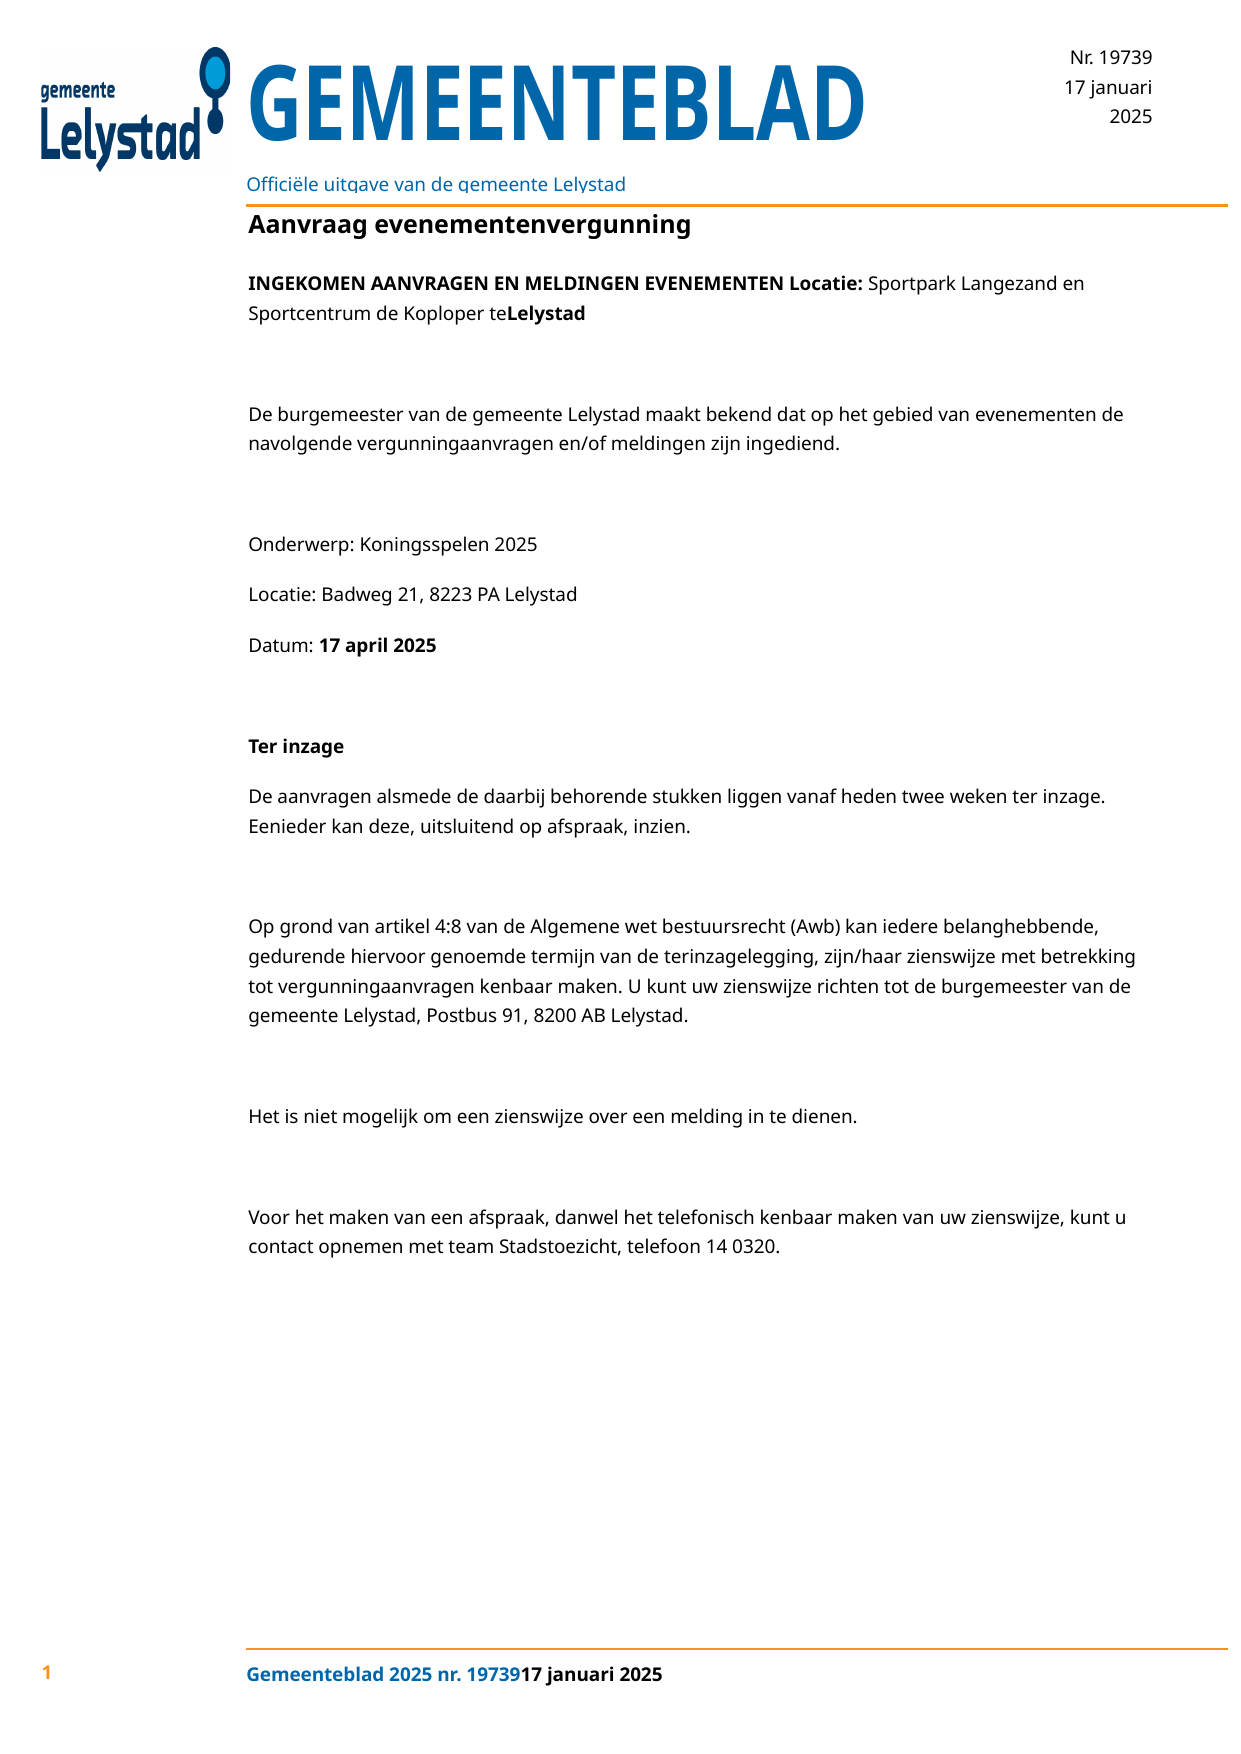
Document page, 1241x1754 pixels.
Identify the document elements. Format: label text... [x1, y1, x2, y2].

text Datum: 17 april 2025 [248, 632, 1152, 658]
text INGEKOMEN AANVRAGEN EN MELDINGEN EVENEMENTEN Locatie: Sportpark Langezand en Sportcentrum de Koploper teLelystad [248, 270, 1152, 326]
text Op grond van artikel 4:8 van de Algemene wet bestuursrecht (Awb) kan iedere belanghebbende, gedurende hiervoor genoemde termijn van de terinzagelegging, zijn/haar zienswijze met betrekking tot vergunningaanvragen kenbaar maken. U kunt uw zienswijze richten tot de burgemeester van de gemeente Lelystad, Postbus 91, 8200 AB Lelystad. [248, 914, 1152, 1028]
picture [41, 47, 231, 172]
text De aanvragen alsmede de daarbij behorende stukken liggen vanaf heden twee weken ter inzage. Eenieder kan deze, uitsluitend op afspraak, inzien. [248, 783, 1152, 838]
text De burgemeester van de gemeente Lelystad maakt bekend dat op het gebied van evenementen de navolgende vergunningaanvragen en/of meldingen zijn ingediend. [248, 401, 1152, 456]
text Het is niet mogelijk om een zienswijze over een melding in te dienen. [248, 1103, 1152, 1129]
text Onderwerp: Koningsspelen 2025 [248, 531, 1152, 557]
text Voor het maken van een afspraak, danwel het telefonisch kenbaar maken van uw zienswijze, kunt u contact opnemen met team Stadstoezicht, telefoon 14 0320. [248, 1204, 1152, 1259]
text Locatie: Badweg 21, 8223 PA Lelystad [248, 582, 1152, 607]
text Aanvraag evenementenvergunning [248, 207, 1152, 241]
text Ter inzage [248, 733, 1152, 758]
